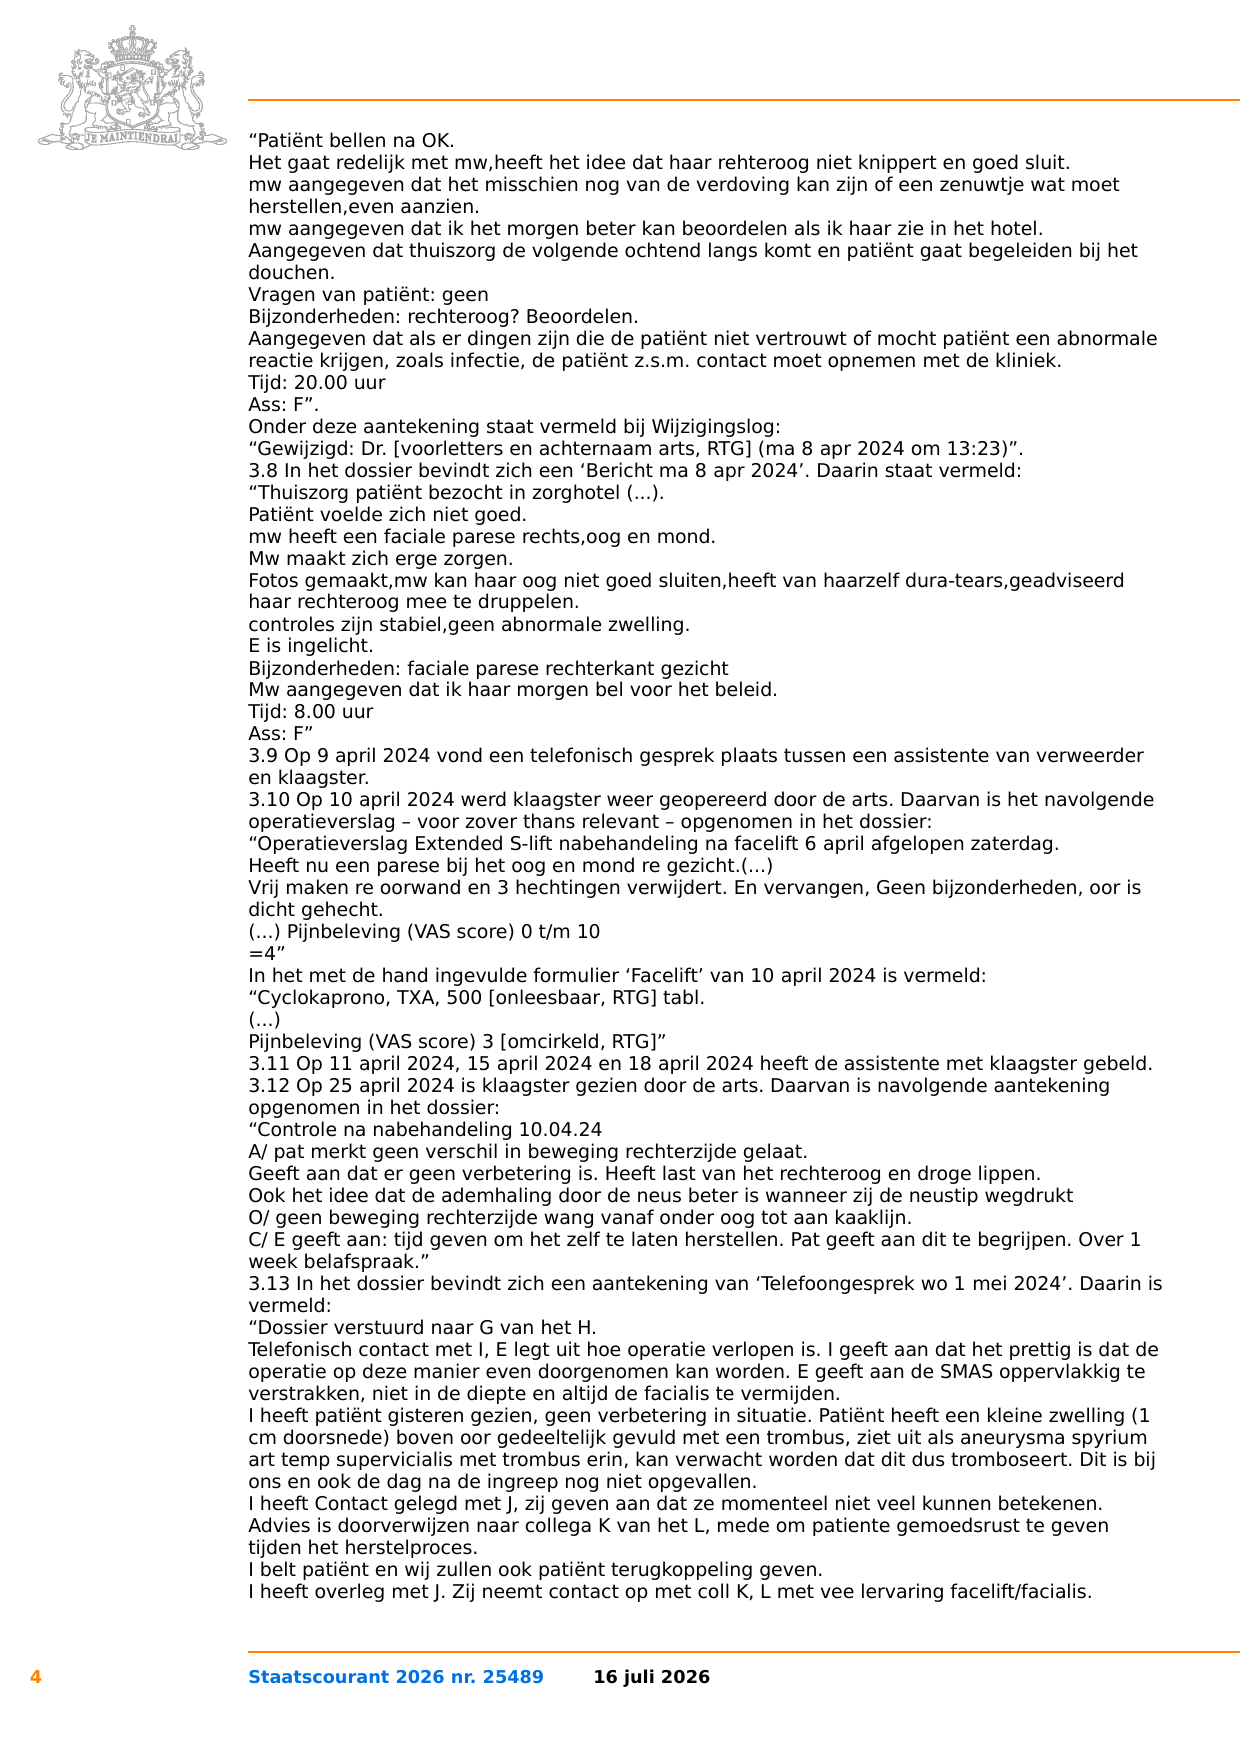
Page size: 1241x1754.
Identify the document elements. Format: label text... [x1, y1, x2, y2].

text In het met de hand ingevulde formulier ‘Facelift’ van 10 april 2024 is vermeld: [248, 965, 1163, 987]
text (...) [248, 1009, 1163, 1031]
text 3.12 Op 25 april 2024 is klaagster gezien door de arts. Daarvan is navolgende aantekening opgenomen in het dossier: [248, 1075, 1163, 1119]
text I belt patiënt en wij zullen ook patiënt terugkoppeling geven. [248, 1558, 1163, 1581]
text 3.9 Op 9 april 2024 vond een telefonisch gesprek plaats tussen een assistente van verweerder en klaagster. [248, 745, 1163, 789]
text A/ pat merkt geen verschil in beweging rechterzijde gelaat. [248, 1141, 1163, 1163]
text Pijnbeleving (VAS score) 3 [omcirkeld, RTG]” [248, 1031, 1163, 1053]
text Ass: F” [248, 723, 1163, 745]
text Aangegeven dat als er dingen zijn die de patiënt niet vertrouwt of mocht patiënt een abnormale reactie krijgen, zoals infectie, de patiënt z.s.m. contact moet opnemen met de kliniek. [248, 328, 1163, 372]
text “Patiënt bellen na OK. [248, 130, 1163, 152]
text controles zijn stabiel,geen abnormale zwelling. [248, 613, 1163, 635]
text Vragen van patiënt: geen [248, 284, 1163, 306]
text Bijzonderheden: faciale parese rechterkant gezicht [248, 657, 1163, 679]
text Ook het idee dat de ademhaling door de neus beter is wanneer zij de neustip wegdrukt [248, 1185, 1163, 1207]
text “Operatieverslag Extended S-lift nabehandeling na facelift 6 april afgelopen zaterdag. [248, 833, 1163, 855]
text Aangegeven dat thuiszorg de volgende ochtend langs komt en patiënt gaat begeleiden bij het douchen. [248, 240, 1163, 284]
text 3.13 In het dossier bevindt zich een aantekening van ‘Telefoongesprek wo 1 mei 2024’. Daarin is vermeld: [248, 1273, 1163, 1317]
text Patiënt voelde zich niet goed. [248, 503, 1163, 526]
text Tijd: 20.00 uur [248, 372, 1163, 394]
text mw aangegeven dat het misschien nog van de verdoving kan zijn of een zenuwtje wat moet herstellen,even aanzien. [248, 174, 1163, 218]
text “Cyclokaprono, TXA, 500 [onleesbaar, RTG] tabl. [248, 987, 1163, 1009]
text E is ingelicht. [248, 635, 1163, 657]
text Bijzonderheden: rechteroog? Beoordelen. [248, 306, 1163, 328]
text Fotos gemaakt,mw kan haar oog niet goed sluiten,heeft van haarzelf dura-tears,geadviseerd haar rechteroog mee te druppelen. [248, 569, 1163, 613]
text Heeft nu een parese bij het oog en mond re gezicht.(...) [248, 855, 1163, 877]
text Geeft aan dat er geen verbetering is. Heeft last van het rechteroog en droge lippen. [248, 1163, 1163, 1185]
text Mw maakt zich erge zorgen. [248, 547, 1163, 569]
text “Thuiszorg patiënt bezocht in zorghotel (...). [248, 482, 1163, 503]
text mw heeft een faciale parese rechts,oog en mond. [248, 526, 1163, 547]
text Mw aangegeven dat ik haar morgen bel voor het beleid. [248, 679, 1163, 701]
text Vrij maken re oorwand en 3 hechtingen verwijdert. En vervangen, Geen bijzonderheden, oor is dicht gehecht. [248, 877, 1163, 921]
text 3.8 In het dossier bevindt zich een ‘Bericht ma 8 apr 2024’. Daarin staat vermeld: [248, 459, 1163, 482]
text Ass: F”. [248, 394, 1163, 416]
text I heeft overleg met J. Zij neemt contact op met coll K, L met vee lervaring facelift/facialis. [248, 1581, 1163, 1602]
text “Gewijzigd: Dr. [voorletters en achternaam arts, RTG] (ma 8 apr 2024 om 13:23)”. [248, 438, 1163, 459]
text (...) Pijnbeleving (VAS score) 0 t/m 10 [248, 921, 1163, 943]
text 3.10 Op 10 april 2024 werd klaagster weer geopereerd door de arts. Daarvan is het navolgende operatieverslag – voor zover thans relevant – opgenomen in het dossier: [248, 789, 1163, 833]
text mw aangegeven dat ik het morgen beter kan beoordelen als ik haar zie in het hotel. [248, 218, 1163, 240]
picture [38, 25, 227, 150]
text I heeft Contact gelegd met J, zij geven aan dat ze momenteel niet veel kunnen betekenen. Advies is doorverwijzen naar collega K van het L, mede om patiente gemoedsrust te geven tijden het herstelproces. [248, 1493, 1163, 1558]
text C/ E geeft aan: tijd geven om het zelf te laten herstellen. Pat geeft aan dit te begrijpen. Over 1 week belafspraak.” [248, 1229, 1163, 1273]
text O/ geen beweging rechterzijde wang vanaf onder oog tot aan kaaklijn. [248, 1207, 1163, 1229]
text =4” [248, 943, 1163, 965]
text Telefonisch contact met I, E legt uit hoe operatie verlopen is. I geeft aan dat het prettig is dat de operatie op deze manier even doorgenomen kan worden. E geeft aan de SMAS oppervlakkig te verstrakken, niet in de diepte en altijd de facialis te vermijden. [248, 1339, 1163, 1405]
text 3.11 Op 11 april 2024, 15 april 2024 en 18 april 2024 heeft de assistente met klaagster gebeld. [248, 1053, 1163, 1075]
text Onder deze aantekening staat vermeld bij Wijzigingslog: [248, 416, 1163, 438]
text I heeft patiënt gisteren gezien, geen verbetering in situatie. Patiënt heeft een kleine zwelling (1 cm doorsnede) boven oor gedeeltelijk gevuld met een trombus, ziet uit als aneurysma spyrium art temp supervicialis met trombus erin, kan verwacht worden dat dit dus tromboseert. Dit is bij ons en ook de dag na de ingreep nog niet opgevallen. [248, 1405, 1163, 1493]
text Tijd: 8.00 uur [248, 701, 1163, 723]
text Het gaat redelijk met mw,heeft het idee dat haar rehteroog niet knippert en goed sluit. [248, 152, 1163, 174]
text “Dossier verstuurd naar G van het H. [248, 1317, 1163, 1339]
text “Controle na nabehandeling 10.04.24 [248, 1119, 1163, 1141]
